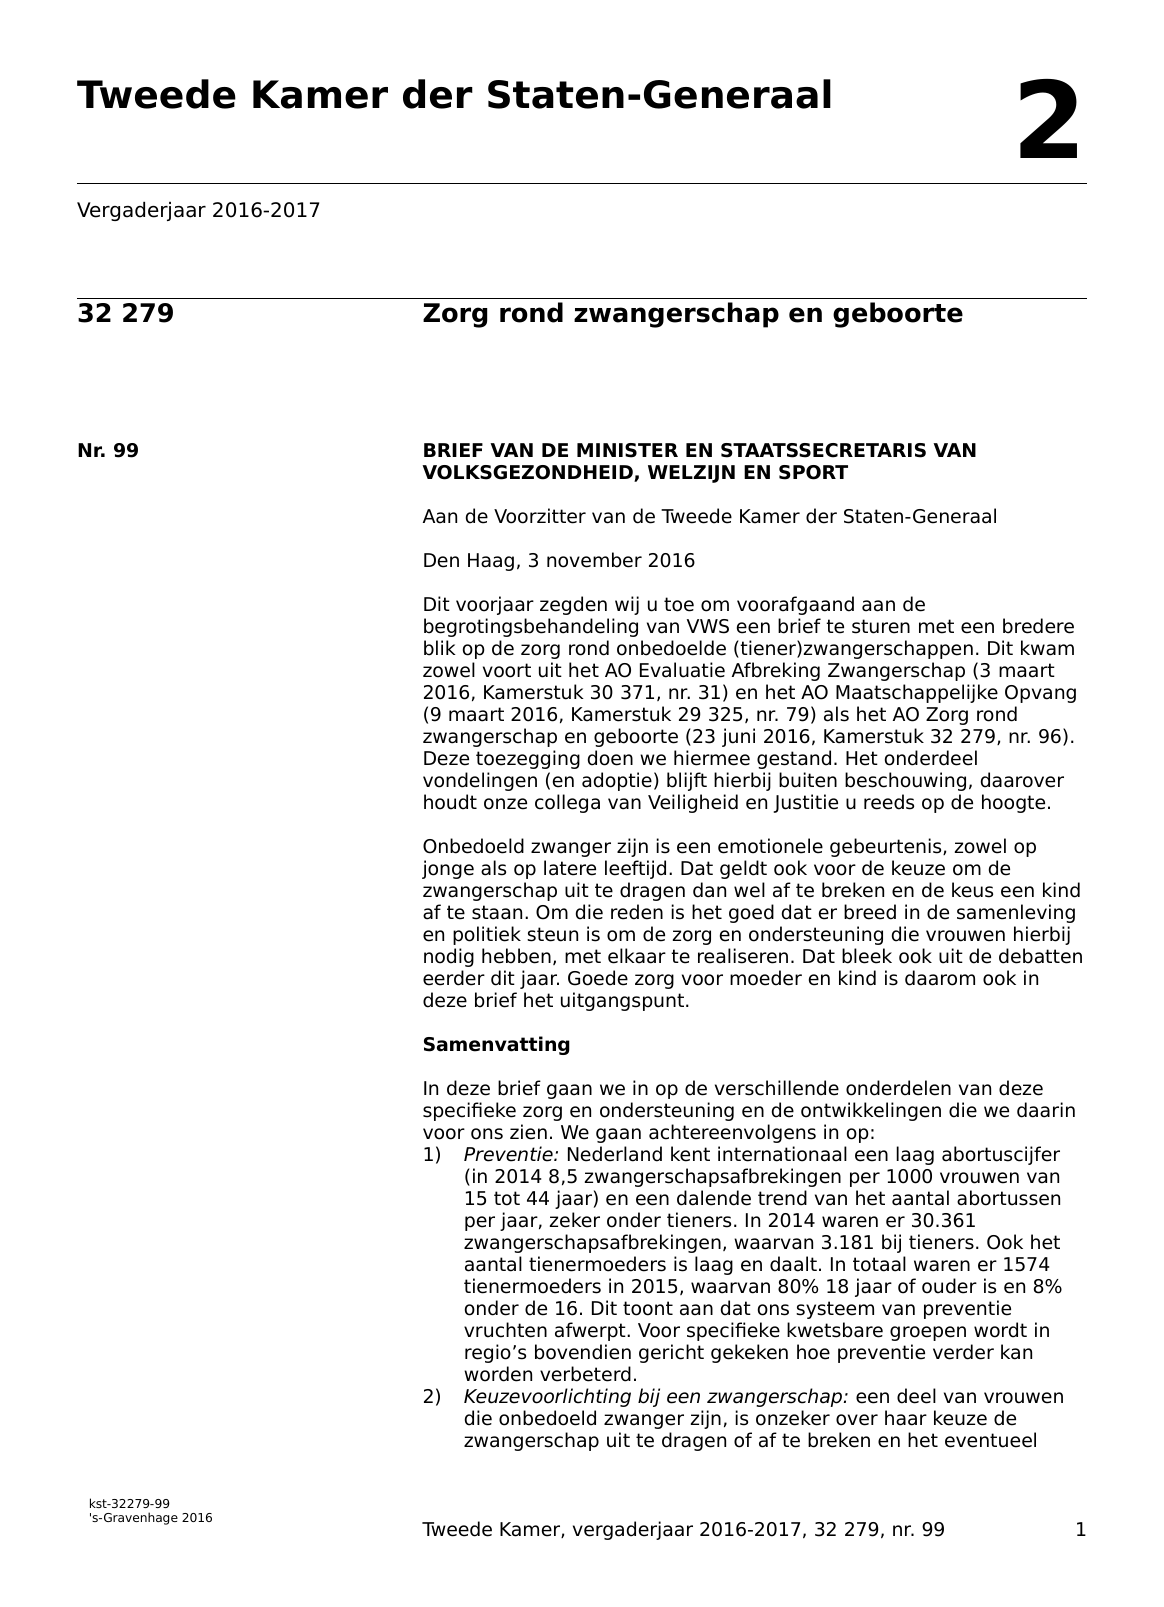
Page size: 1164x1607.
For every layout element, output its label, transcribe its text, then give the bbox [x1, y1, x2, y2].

subtitle Nr. 99 BRIEF VAN DE MINISTER EN STAATSSECRETARIS VAN VOLKSGEZONDHEID, WELZIJN EN SPORT [77, 440, 1087, 484]
text kst-32279-99 [88, 1497, 323, 1511]
text In deze brief gaan we in op de verschillende onderdelen van deze specifieke zorg en ondersteuning en de ontwikkelingen die we daarin voor ons zien. We gaan achtereenvolgens in op: [422, 1078, 1087, 1144]
text 's-Gravenhage 2016 [88, 1511, 323, 1525]
subtitle 32 279 Zorg rond zwangerschap en geboorte [77, 299, 1087, 329]
text Dit voorjaar zegden wij u toe om voorafgaand aan de begrotingsbehandeling van VWS een brief te sturen met een bredere blik op de zorg rond onbedoelde (tiener)zwangerschappen. Dit kwam zowel voort uit het AO Evaluatie Afbreking Zwangerschap (3 maart 2016, Kamerstuk 30 371, nr. 31) en het AO Maatschappelijke Opvang (9 maart 2016, Kamerstuk 29 325, nr. 79) als het AO Zorg rond zwangerschap en geboorte (23 juni 2016, Kamerstuk 32 279, nr. 96). Deze toezegging doen we hiermee gestand. Het onderdeel vondelingen (en adoptie) blijft hierbij buiten beschouwing, daarover houdt onze collega van Veiligheid en Justitie u reeds op de hoogte. [422, 594, 1087, 814]
text Onbedoeld zwanger zijn is een emotionele gebeurtenis, zowel op jonge als op latere leeftijd. Dat geldt ook voor de keuze om de zwangerschap uit te dragen dan wel af te breken en de keus een kind af te staan. Om die reden is het goed dat er breed in de samenleving en politiek steun is om de zorg en ondersteuning die vrouwen hierbij nodig hebben, met elkaar te realiseren. Dat bleek ook uit de debatten eerder dit jaar. Goede zorg voor moeder en kind is daarom ook in deze brief het uitgangspunt. [422, 836, 1087, 1012]
table_cell Vergaderjaar 2016-2017 [77, 184, 1087, 298]
text Den Haag, 3 november 2016 [422, 550, 1087, 572]
table_header 2 [886, 59, 1087, 183]
subtitle Samenvatting [422, 1034, 1087, 1056]
table_header Tweede Kamer der Staten-Generaal [77, 59, 886, 183]
text Aan de Voorzitter van de Tweede Kamer der Staten-Generaal [422, 506, 1087, 528]
text 2) Keuzevoorlichting bij een zwangerschap: een deel van vrouwen die onbedoeld zwanger zijn, is onzeker over haar keuze de zwangerschap uit te dragen of af te breken en het eventueel [422, 1386, 1087, 1452]
text 1) Preventie: Nederland kent internationaal een laag abortuscijfer (in 2014 8,5 zwangerschapsafbrekingen per 1000 vrouwen van 15 tot 44 jaar) en een dalende trend van het aantal abortussen per jaar, zeker onder tieners. In 2014 waren er 30.361 zwangerschapsafbrekingen, waarvan 3.181 bij tieners. Ook het aantal tienermoeders is laag en daalt. In totaal waren er 1574 tienermoeders in 2015, waarvan 80% 18 jaar of ouder is en 8% onder de 16. Dit toont aan dat ons systeem van preventie vruchten afwerpt. Voor specifieke kwetsbare groepen wordt in regio’s bovendien gericht gekeken hoe preventie verder kan worden verbeterd. [422, 1144, 1087, 1386]
